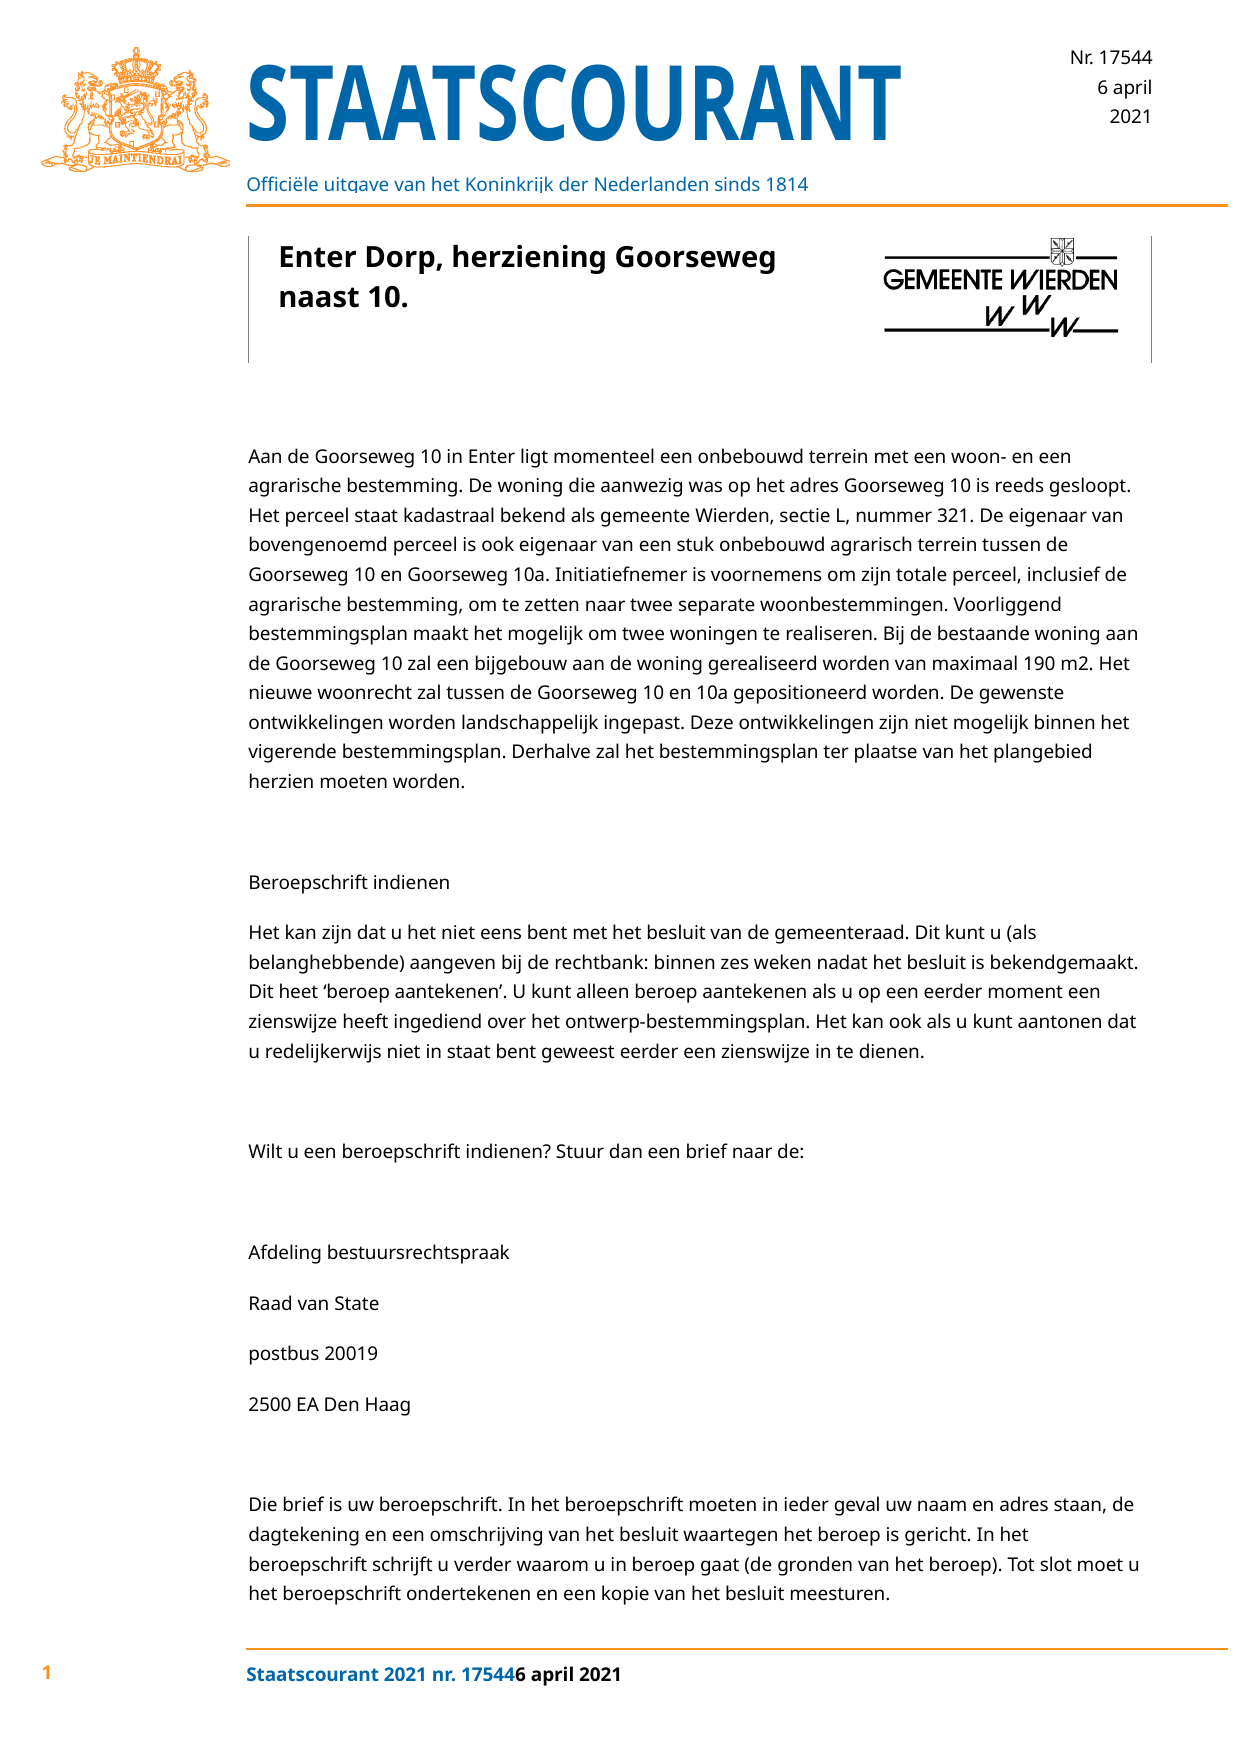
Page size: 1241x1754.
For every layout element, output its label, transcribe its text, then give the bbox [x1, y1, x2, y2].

picture [41, 47, 231, 172]
text postbus 20019 [248, 1340, 1152, 1366]
text Aan de Goorseweg 10 in Enter ligt momenteel een onbebouwd terrein met een woon- en een agrarische bestemming. De woning die aanwezig was op het adres Goorseweg 10 is reeds gesloopt. Het perceel staat kadastraal bekend als gemeente Wierden, sectie L, nummer 321. De eigenaar van bovengenoemd perceel is ook eigenaar van een stuk onbebouwd agrarisch terrein tussen de Goorseweg 10 en Goorseweg 10a. Initiatiefnemer is voornemens om zijn totale perceel, inclusief de agrarische bestemming, om te zetten naar twee separate woonbestemmingen. Voorliggend bestemmingsplan maakt het mogelijk om twee woningen te realiseren. Bij de bestaande woning aan de Goorseweg 10 zal een bijgebouw aan de woning gerealiseerd worden van maximaal 190 m2. Het nieuwe woonrecht zal tussen de Goorseweg 10 en 10a gepositioneerd worden. De gewenste ontwikkelingen worden landschappelijk ingepast. Deze ontwikkelingen zijn niet mogelijk binnen het vigerende bestemmingsplan. Derhalve zal het bestemmingsplan ter plaatse van het plangebied herzien moeten worden. [248, 443, 1152, 794]
table_header [850, 236, 1151, 363]
table_header Enter Dorp, herziening Goorseweg naast 10. [249, 236, 850, 363]
text Afdeling bestuursrechtspraak [248, 1239, 1152, 1265]
text Wilt u een beroepschrift indienen? Stuur dan een brief naar de: [248, 1139, 1152, 1164]
text Het kan zijn dat u het niet eens bent met het besluit van de gemeenteraad. Dit kunt u (als belanghebbende) aangeven bij de rechtbank: binnen zes weken nadat het besluit is bekendgemaakt. Dit heet ‘beroep aantekenen’. U kunt alleen beroep aantekenen als u op een eerder moment een zienswijze heeft ingediend over het ontwerp-bestemmingsplan. Het kan ook als u kunt aantonen dat u redelijkerwijs niet in staat bent geweest eerder een zienswijze in te dienen. [248, 919, 1152, 1063]
text Raad van State [248, 1290, 1152, 1316]
picture [882, 236, 1119, 338]
text 2500 EA Den Haag [248, 1391, 1152, 1416]
text Die brief is uw beroepschrift. In het beroepschrift moeten in ieder geval uw naam en adres staan, de dagtekening en een omschrijving van het besluit waartegen het beroep is gericht. In het beroepschrift schrijft u verder waarom u in beroep gaat (de gronden van het beroep). Tot slot moet u het beroepschrift ondertekenen en een kopie van het besluit meesturen. [248, 1492, 1152, 1606]
text Beroepschrift indienen [248, 869, 1152, 895]
